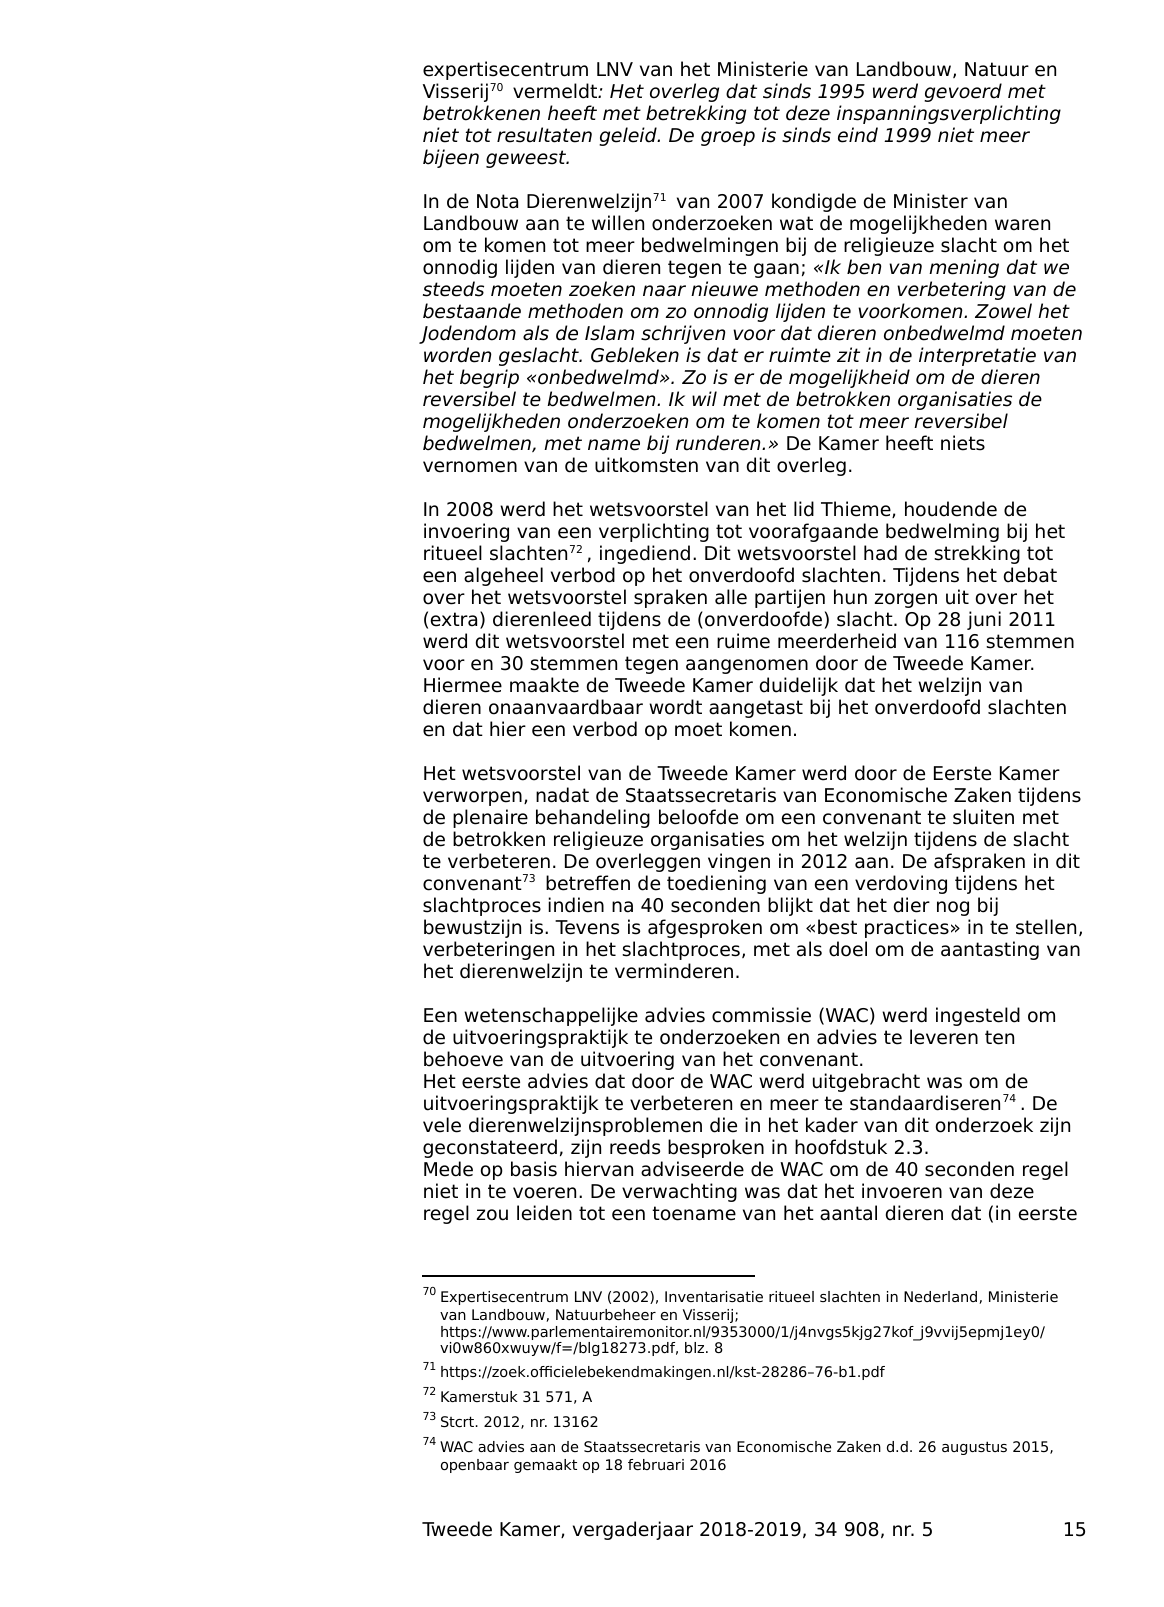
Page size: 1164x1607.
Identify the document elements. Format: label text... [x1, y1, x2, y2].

text Mede op basis hiervan adviseerde de WAC om de 40 seconden regel niet in te voeren. De verwachting was dat het invoeren van deze regel zou leiden tot een toename van het aantal dieren dat (in eerste [422, 1159, 1087, 1225]
text expertisecentrum LNV van het Ministerie van Landbouw, Natuur en Visserij vermeldt: Het overleg dat sinds 1995 werd gevoerd met betrokkenen heeft met betrekking tot deze inspanningsverplichting niet tot resultaten geleid. De groep is sinds eind 1999 niet meer bijeen geweest. [422, 59, 1087, 169]
text Het wetsvoorstel van de Tweede Kamer werd door de Eerste Kamer verworpen, nadat de Staatssecretaris van Economische Zaken tijdens de plenaire behandeling beloofde om een convenant te sluiten met de betrokken religieuze organisaties om het welzijn tijdens de slacht te verbeteren. De overleggen vingen in 2012 aan. De afspraken in dit convenant betreffen de toediening van een verdoving tijdens het slachtproces indien na 40 seconden blijkt dat het dier nog bij bewustzijn is. Tevens is afgesproken om «best practices» in te stellen, verbeteringen in het slachtproces, met als doel om de aantasting van het dierenwelzijn te verminderen. [422, 763, 1087, 983]
text In 2008 werd het wetsvoorstel van het lid Thieme, houdende de invoering van een verplichting tot voorafgaande bedwelming bij het ritueel slachten, ingediend. Dit wetsvoorstel had de strekking tot een algeheel verbod op het onverdoofd slachten. Tijdens het debat over het wetsvoorstel spraken alle partijen hun zorgen uit over het (extra) dierenleed tijdens de (onverdoofde) slacht. Op 28 juni 2011 werd dit wetsvoorstel met een ruime meerderheid van 116 stemmen voor en 30 stemmen tegen aangenomen door de Tweede Kamer. Hiermee maakte de Tweede Kamer duidelijk dat het welzijn van dieren onaanvaardbaar wordt aangetast bij het onverdoofd slachten en dat hier een verbod op moet komen. [422, 499, 1087, 741]
text Kamerstuk 31 571, A [422, 1385, 1087, 1407]
text https://zoek.officielebekendmakingen.nl/kst-28286–76-b1.pdf [422, 1360, 1087, 1382]
text Een wetenschappelijke advies commissie (WAC) werd ingesteld om de uitvoeringspraktijk te onderzoeken en advies te leveren ten behoeve van de uitvoering van het convenant. [422, 1005, 1087, 1071]
text WAC advies aan de Staatssecretaris van Economische Zaken d.d. 26 augustus 2015, openbaar gemaakt op 18 februari 2016 [422, 1435, 1087, 1474]
text Het eerste advies dat door de WAC werd uitgebracht was om de uitvoeringspraktijk te verbeteren en meer te standaardiseren. De vele dierenwelzijnsproblemen die in het kader van dit onderzoek zijn geconstateerd, zijn reeds besproken in hoofdstuk 2.3. [422, 1071, 1087, 1159]
text Stcrt. 2012, nr. 13162 [422, 1410, 1087, 1432]
text In de Nota Dierenwelzijn van 2007 kondigde de Minister van Landbouw aan te willen onderzoeken wat de mogelijkheden waren om te komen tot meer bedwelmingen bij de religieuze slacht om het onnodig lijden van dieren tegen te gaan; «Ik ben van mening dat we steeds moeten zoeken naar nieuwe methoden en verbetering van de bestaande methoden om zo onnodig lijden te voorkomen. Zowel het Jodendom als de Islam schrijven voor dat dieren onbedwelmd moeten worden geslacht. Gebleken is dat er ruimte zit in de interpretatie van het begrip «onbedwelmd». Zo is er de mogelijkheid om de dieren reversibel te bedwelmen. Ik wil met de betrokken organisaties de mogelijkheden onderzoeken om te komen tot meer reversibel bedwelmen, met name bij runderen.» De Kamer heeft niets vernomen van de uitkomsten van dit overleg. [422, 191, 1087, 477]
text Expertisecentrum LNV (2002), Inventarisatie ritueel slachten in Nederland, Ministerie van Landbouw, Natuurbeheer en Visserij; https://www.parlementairemonitor.nl/9353000/1/j4nvgs5kjg27kof_j9vvij5epmj1ey0/vi0w860xwuyw/f=/blg18273.pdf, blz. 8 [422, 1285, 1087, 1357]
